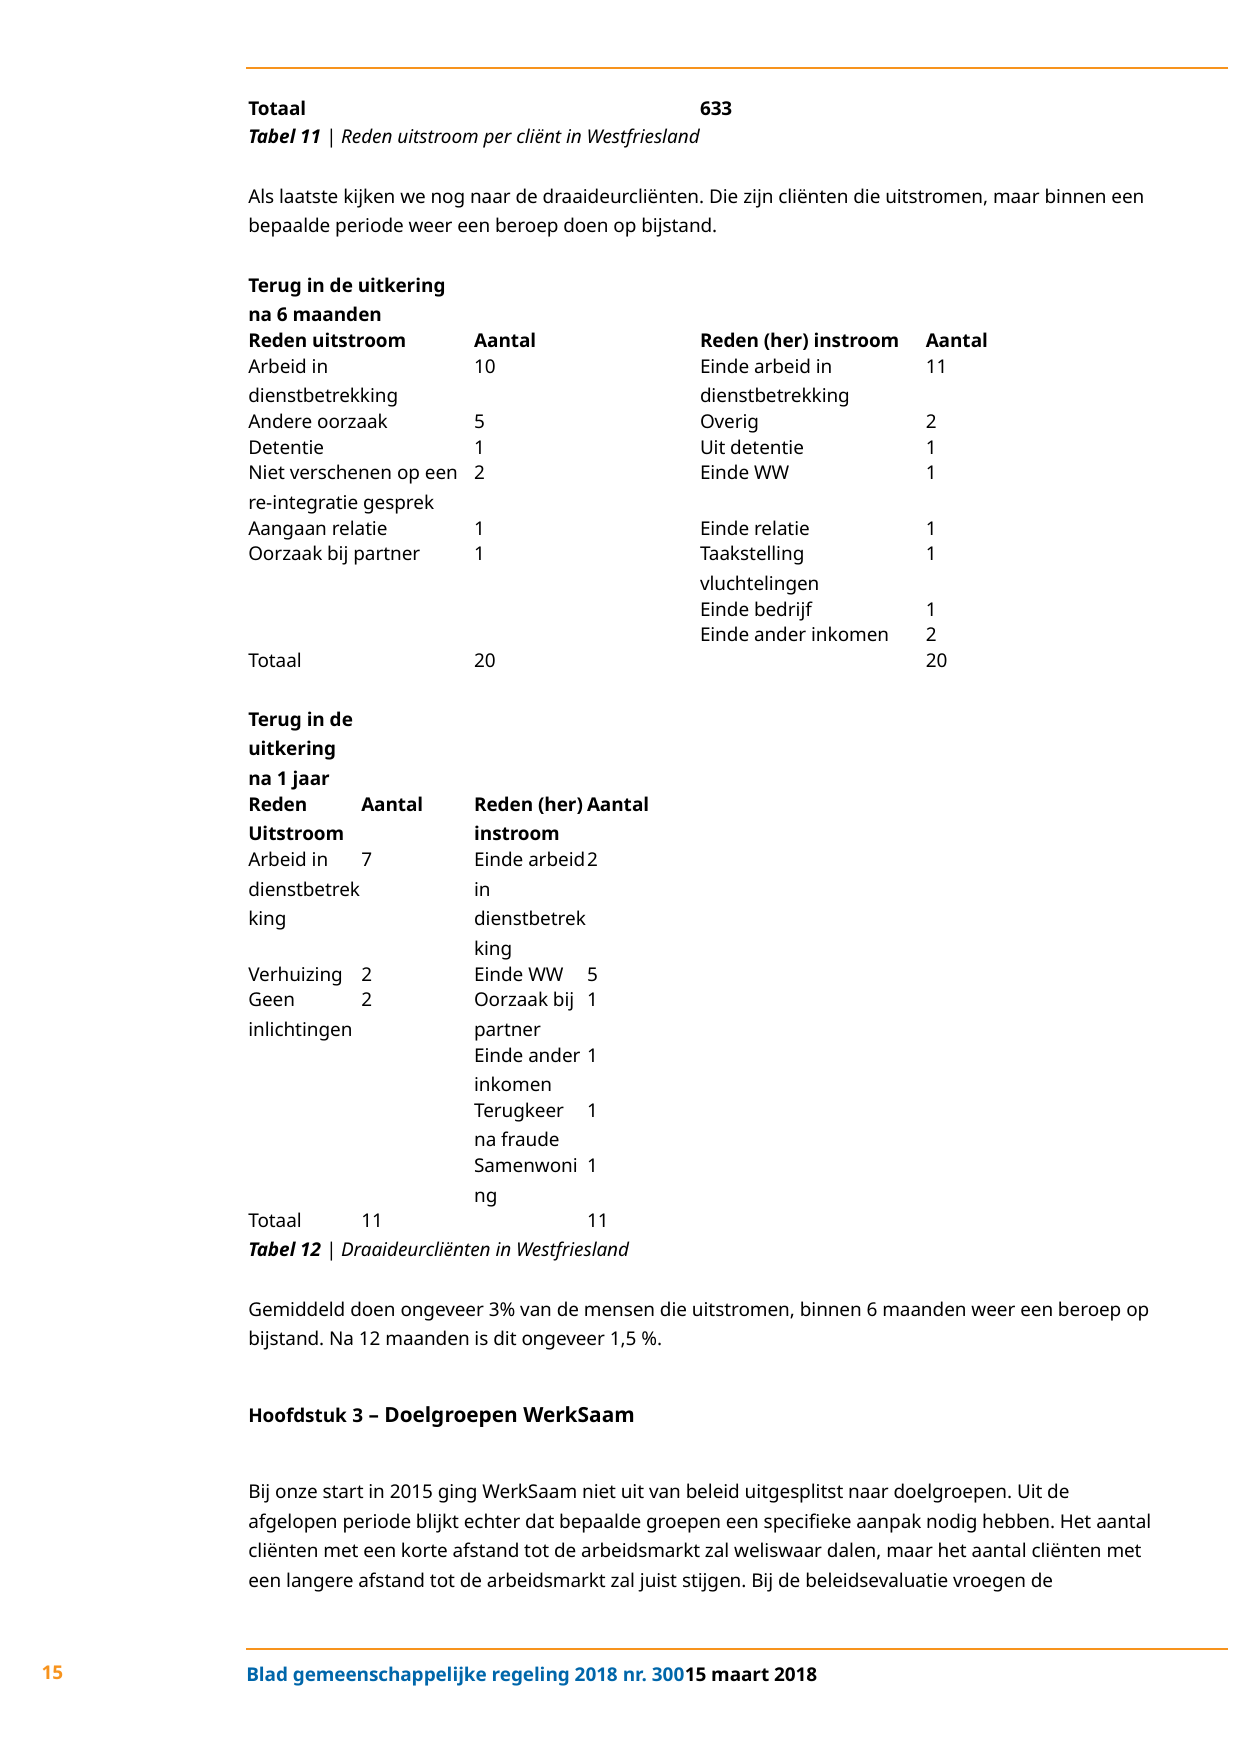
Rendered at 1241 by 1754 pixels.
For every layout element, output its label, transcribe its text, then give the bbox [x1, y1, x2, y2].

table_cell [248, 1153, 361, 1208]
table_cell Totaal [248, 1208, 361, 1233]
table_header [474, 272, 700, 327]
table_cell [248, 596, 474, 622]
table_cell Einde ander inkomen [700, 622, 926, 647]
table_cell 1 [926, 434, 1152, 459]
table_cell 1 [474, 515, 700, 541]
picture [41, 47, 231, 172]
table_cell [248, 1042, 361, 1097]
table_cell 1 [474, 541, 700, 596]
table_cell Niet verschenen op een re-integratie gesprek [248, 460, 474, 515]
table_cell Reden Uitstroom [248, 791, 361, 846]
table_cell Overig [700, 408, 926, 434]
table_header [926, 272, 1152, 327]
table_cell Samenwoning [474, 1153, 587, 1208]
table_cell Oorzaak bij partner [474, 986, 587, 1042]
table_cell 2 [587, 846, 700, 961]
table_cell Oorzaak bij partner [248, 541, 474, 596]
table_cell 1 [926, 596, 1152, 622]
table_cell Uit detentie [700, 434, 926, 459]
table_cell 11 [926, 353, 1152, 408]
table_cell Einde relatie [700, 515, 926, 541]
table_cell Reden uitstroom [248, 327, 474, 353]
text Bij onze start in 2015 ging WerkSaam niet uit van beleid uitgesplitst naar doelgroepen. Uit de afgelopen periode blijkt echter dat bepaalde groepen een specifieke aanpak nodig hebben. Het aantal cliënten met een korte afstand tot de arbeidsmarkt zal weliswaar dalen, maar het aantal cliënten met een langere afstand tot de arbeidsmarkt zal juist stijgen. Bij de beleidsevaluatie vroegen de [248, 1478, 1152, 1593]
table_cell Einde arbeid in dienstbetrekking [700, 353, 926, 408]
table_cell 1 [587, 986, 700, 1042]
table_cell Verhuizing [248, 961, 361, 986]
table_cell Taakstelling vluchtelingen [700, 541, 926, 596]
table_header Terug in de uitkering na 1 jaar [248, 706, 361, 791]
text Tabel 12 | Draaideurcliënten in Westfriesland [248, 1237, 1152, 1262]
table_cell Einde WW [474, 961, 587, 986]
table_cell 2 [361, 961, 474, 986]
table_cell Einde bedrijf [700, 596, 926, 622]
table_cell Aantal [361, 791, 474, 846]
table_cell 2 [361, 986, 474, 1042]
table_cell 10 [474, 353, 700, 408]
text Hoofdstuk 3 – Doelgroepen WerkSaam [248, 1401, 1152, 1429]
table_cell 1 [587, 1042, 700, 1097]
table_cell 11 [587, 1208, 700, 1233]
table_cell 11 [361, 1208, 474, 1233]
table_cell [361, 1153, 474, 1208]
table_cell Totaal [248, 95, 700, 121]
table_cell Einde WW [700, 460, 926, 515]
table_cell 2 [926, 408, 1152, 434]
table_cell Detentie [248, 434, 474, 459]
table_header Terug in de uitkering na 6 maanden [248, 272, 474, 327]
table_cell [361, 1042, 474, 1097]
table_cell Andere oorzaak [248, 408, 474, 434]
table_cell 1 [926, 541, 1152, 596]
table_cell [248, 622, 474, 647]
table_cell 633 [700, 95, 1152, 121]
table_cell Terugkeer na fraude [474, 1097, 587, 1152]
table_header [700, 272, 926, 327]
table_cell Reden (her) instroom [474, 791, 587, 846]
table_cell 1 [587, 1097, 700, 1152]
table_header [361, 706, 474, 791]
table_cell 1 [926, 515, 1152, 541]
table_cell 5 [474, 408, 700, 434]
table_cell Totaal [248, 648, 474, 673]
table_cell Aantal [474, 327, 700, 353]
table_cell Aantal [587, 791, 700, 846]
table_cell [474, 622, 700, 647]
table_cell 5 [587, 961, 700, 986]
table_cell Aantal [926, 327, 1152, 353]
table_cell 2 [474, 460, 700, 515]
text Tabel 11 | Reden uitstroom per cliënt in Westfriesland [248, 124, 1152, 149]
table_cell 20 [926, 648, 1152, 673]
table_header [587, 706, 700, 791]
table_cell Arbeid in dienstbetrekking [248, 846, 361, 961]
table_cell Reden (her) instroom [700, 327, 926, 353]
table_cell Geen inlichtingen [248, 986, 361, 1042]
table_cell [248, 1097, 361, 1152]
table_cell [700, 648, 926, 673]
table_cell 1 [587, 1153, 700, 1208]
table_cell 2 [926, 622, 1152, 647]
table_cell 1 [474, 434, 700, 459]
table_cell Aangaan relatie [248, 515, 474, 541]
text Gemiddeld doen ongeveer 3% van de mensen die uitstromen, binnen 6 maanden weer een beroep op bijstand. Na 12 maanden is dit ongeveer 1,5 %. [248, 1296, 1152, 1351]
table_cell [361, 1097, 474, 1152]
table_header [474, 706, 587, 791]
table_cell 1 [926, 460, 1152, 515]
table_cell 7 [361, 846, 474, 961]
table_cell 20 [474, 648, 700, 673]
table_cell [474, 596, 700, 622]
table_cell Einde ander inkomen [474, 1042, 587, 1097]
text Als laatste kijken we nog naar de draaideurcliënten. Die zijn cliënten die uitstromen, maar binnen een bepaalde periode weer een beroep doen op bijstand. [248, 183, 1152, 238]
table_cell Arbeid in dienstbetrekking [248, 353, 474, 408]
table_cell [474, 1208, 587, 1233]
table_cell Einde arbeid in dienstbetrekking [474, 846, 587, 961]
